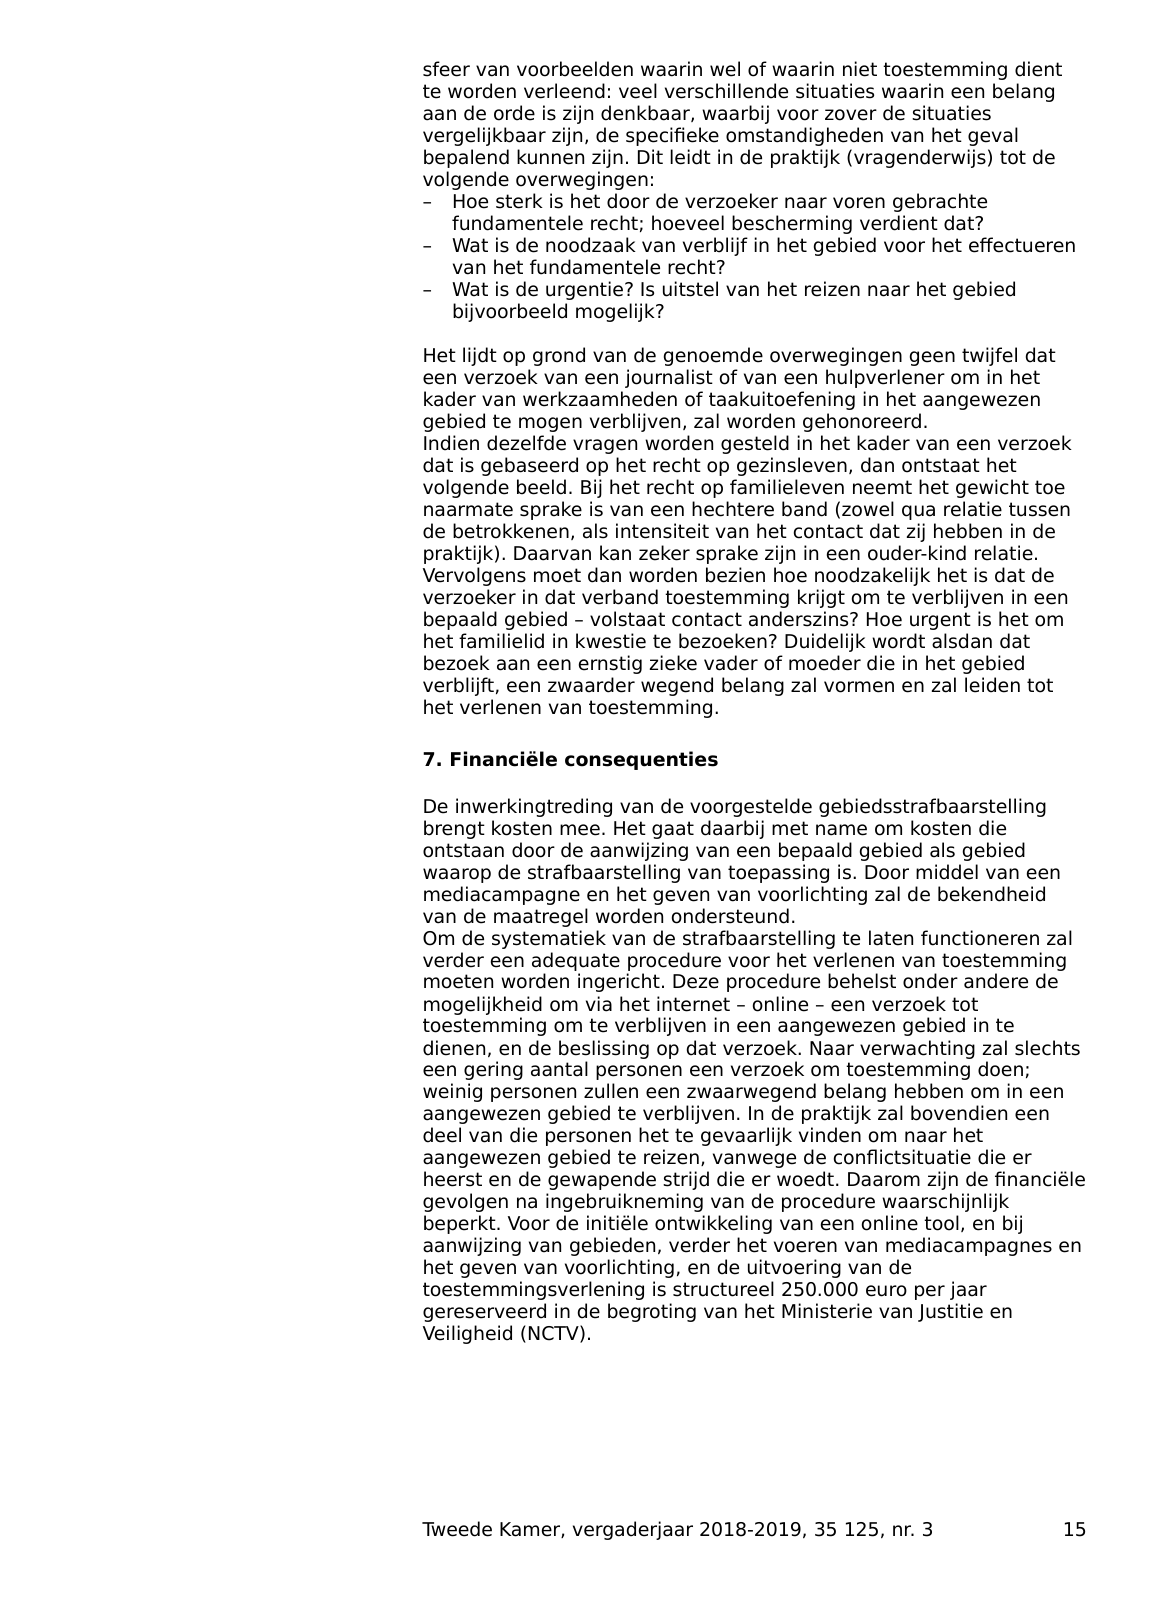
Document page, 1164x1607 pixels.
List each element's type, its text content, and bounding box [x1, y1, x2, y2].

text sfeer van voorbeelden waarin wel of waarin niet toestemming dient te worden verleend: veel verschillende situaties waarin een belang aan de orde is zijn denkbaar, waarbij voor zover de situaties vergelijkbaar zijn, de specifieke omstandigheden van het geval bepalend kunnen zijn. Dit leidt in de praktijk (vragenderwijs) tot de volgende overwegingen: [422, 59, 1087, 191]
text – Wat is de noodzaak van verblijf in het gebied voor het effectueren van het fundamentele recht? [422, 235, 1087, 279]
text De inwerkingtreding van de voorgestelde gebiedsstrafbaarstelling brengt kosten mee. Het gaat daarbij met name om kosten die ontstaan door de aanwijzing van een bepaald gebied als gebied waarop de strafbaarstelling van toepassing is. Door middel van een mediacampagne en het geven van voorlichting zal de bekendheid van de maatregel worden ondersteund. [422, 796, 1087, 927]
text Het lijdt op grond van de genoemde overwegingen geen twijfel dat een verzoek van een journalist of van een hulpverlener om in het kader van werkzaamheden of taakuitoefening in het aangewezen gebied te mogen verblijven, zal worden gehonoreerd. [422, 345, 1087, 433]
subtitle 7. Financiële consequenties [422, 749, 1087, 771]
text Indien dezelfde vragen worden gesteld in het kader van een verzoek dat is gebaseerd op het recht op gezinsleven, dan ontstaat het volgende beeld. Bij het recht op familieleven neemt het gewicht toe naarmate sprake is van een hechtere band (zowel qua relatie tussen de betrokkenen, als intensiteit van het contact dat zij hebben in de praktijk). Daarvan kan zeker sprake zijn in een ouder-kind relatie. Vervolgens moet dan worden bezien hoe noodzakelijk het is dat de verzoeker in dat verband toestemming krijgt om te verblijven in een bepaald gebied – volstaat contact anderszins? Hoe urgent is het om het familielid in kwestie te bezoeken? Duidelijk wordt alsdan dat bezoek aan een ernstig zieke vader of moeder die in het gebied verblijft, een zwaarder wegend belang zal vormen en zal leiden tot het verlenen van toestemming. [422, 433, 1087, 719]
text – Hoe sterk is het door de verzoeker naar voren gebrachte fundamentele recht; hoeveel bescherming verdient dat? [422, 191, 1087, 235]
text – Wat is de urgentie? Is uitstel van het reizen naar het gebied bijvoorbeeld mogelijk? [422, 279, 1087, 323]
text Om de systematiek van de strafbaarstelling te laten functioneren zal verder een adequate procedure voor het verlenen van toestemming moeten worden ingericht. Deze procedure behelst onder andere de mogelijkheid om via het internet – online – een verzoek tot toestemming om te verblijven in een aangewezen gebied in te dienen, en de beslissing op dat verzoek. Naar verwachting zal slechts een gering aantal personen een verzoek om toestemming doen; weinig personen zullen een zwaarwegend belang hebben om in een aangewezen gebied te verblijven. In de praktijk zal bovendien een deel van die personen het te gevaarlijk vinden om naar het aangewezen gebied te reizen, vanwege de conflictsituatie die er heerst en de gewapende strijd die er woedt. Daarom zijn de financiële gevolgen na ingebruikneming van de procedure waarschijnlijk beperkt. Voor de initiële ontwikkeling van een online tool, en bij aanwijzing van gebieden, verder het voeren van mediacampagnes en het geven van voorlichting, en de uitvoering van de toestemmingsverlening is structureel 250.000 euro per jaar gereserveerd in de begroting van het Ministerie van Justitie en Veiligheid (NCTV). [422, 927, 1087, 1345]
